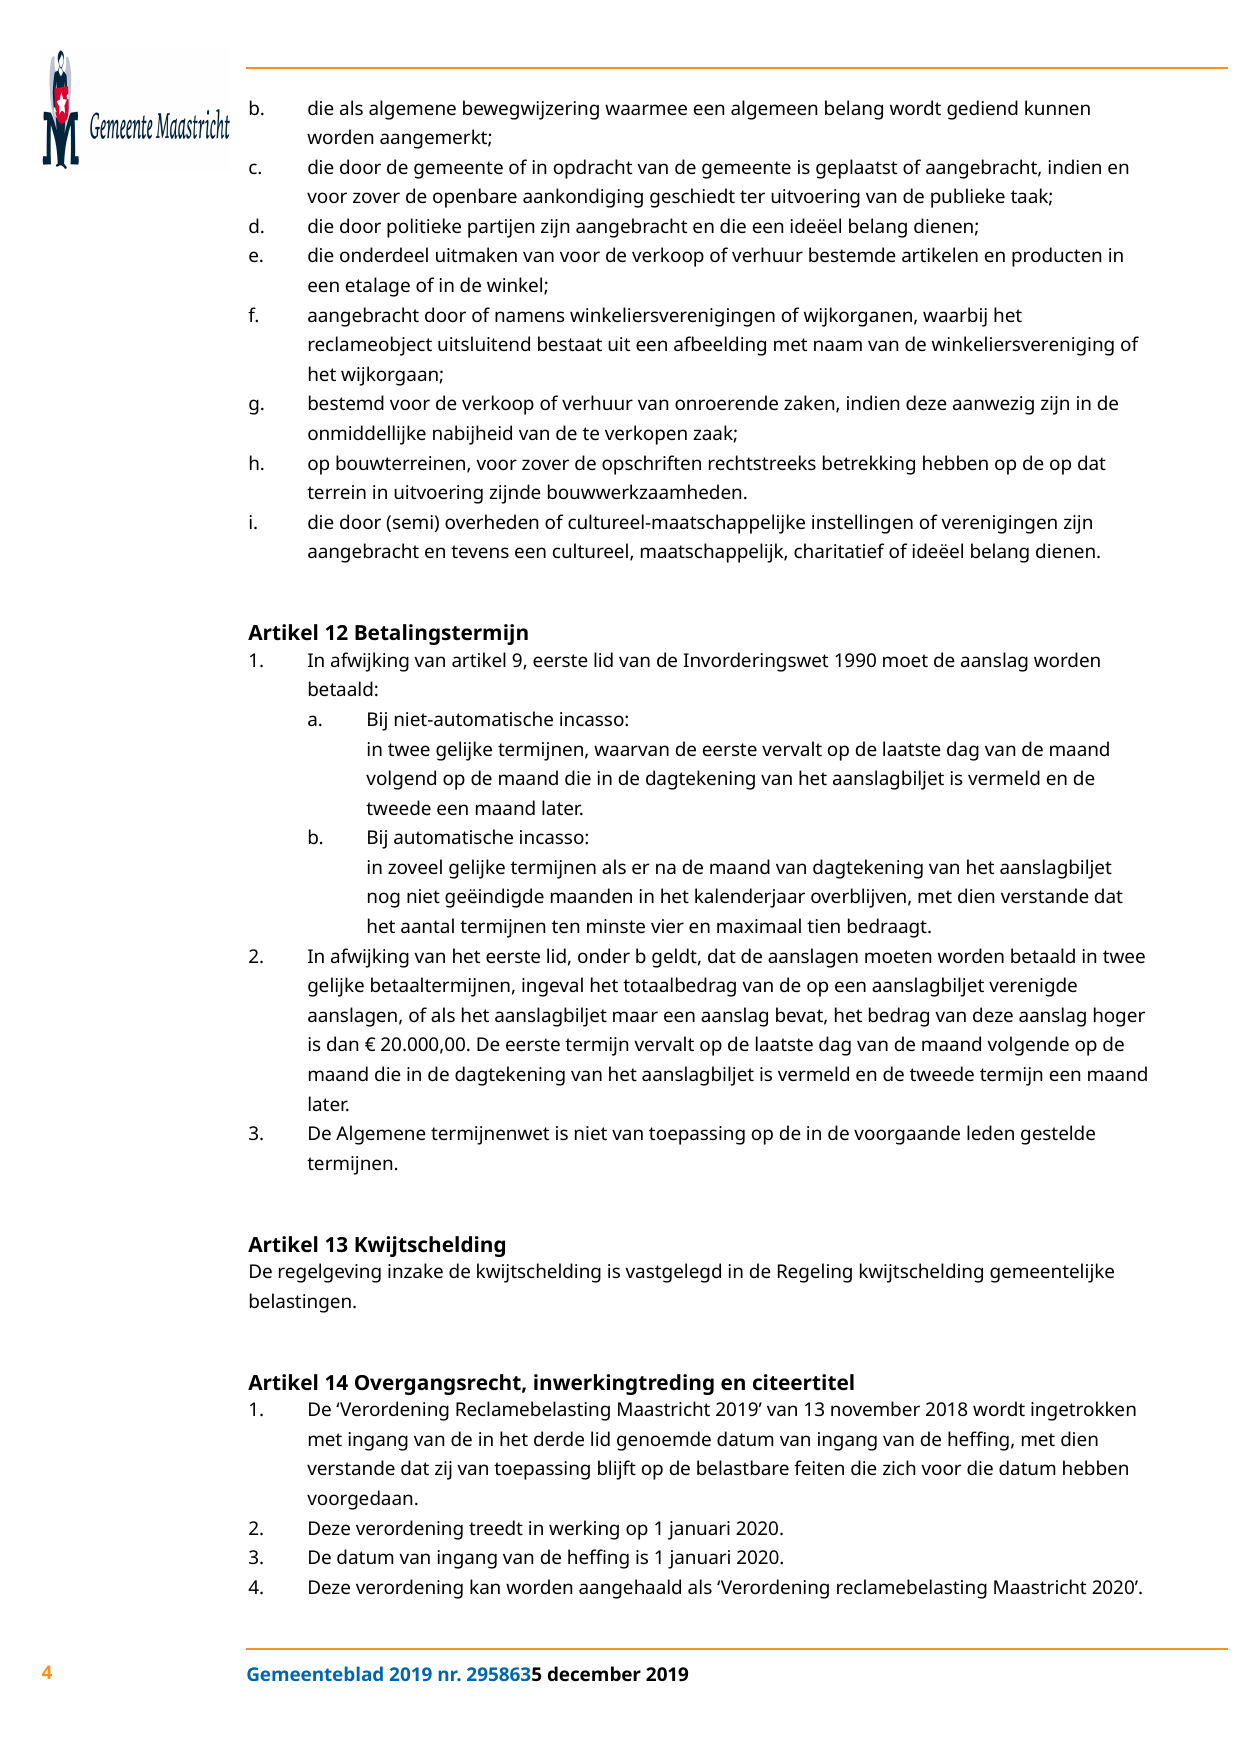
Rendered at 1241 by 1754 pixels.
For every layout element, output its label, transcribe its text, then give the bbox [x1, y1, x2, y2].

list die door de gemeente of in opdracht van de gemeente is geplaatst of aangebracht, indien en voor zover de openbare aankondiging geschiedt ter uitvoering van de publieke taak; [248, 154, 1152, 209]
list Bij niet-automatische incasso: [307, 706, 1152, 732]
list Bij automatische incasso: [307, 824, 1152, 850]
list die door (semi) overheden of cultureel-maatschappelijke instellingen of verenigingen zijn aangebracht en tevens een cultureel, maatschappelijk, charitatief of ideëel belang dienen. [248, 509, 1152, 564]
list De Algemene termijnenwet is niet van toepassing op de in de voorgaande leden gestelde termijnen. [248, 1120, 1152, 1176]
list bestemd voor de verkoop of verhuur van onroerende zaken, indien deze aanwezig zijn in de onmiddellijke nabijheid van de te verkopen zaak; [248, 391, 1152, 446]
text De regelgeving inzake de kwijtschelding is vastgelegd in de Regeling kwijtschelding gemeentelijke belastingen. [248, 1258, 1152, 1314]
list op bouwterreinen, voor zover de opschriften rechtstreeks betrekking hebben op de op dat terrein in uitvoering zijnde bouwwerkzaamheden. [248, 450, 1152, 505]
text Artikel 14 Overgangsrecht, inwerkingtreding en citeertitel [248, 1368, 1152, 1396]
picture [41, 47, 231, 172]
text Artikel 13 Kwijtschelding [248, 1230, 1152, 1258]
list In afwijking van artikel 9, eerste lid van de Invorderingswet 1990 moet de aanslag worden betaald: [248, 647, 1152, 702]
list die onderdeel uitmaken van voor de verkoop of verhuur bestemde artikelen en producten in een etalage of in de winkel; [248, 243, 1152, 298]
list In afwijking van het eerste lid, onder b geldt, dat de aanslagen moeten worden betaald in twee gelijke betaaltermijnen, ingeval het totaalbedrag van de op een aanslagbiljet verenigde aanslagen, of als het aanslagbiljet maar een aanslag bevat, het bedrag van deze aanslag hoger is dan € 20.000,00. De eerste termijn vervalt op de laatste dag van de maand volgende op de maand die in de dagtekening van het aanslagbiljet is vermeld en de tweede termijn een maand later. [248, 943, 1152, 1116]
list aangebracht door of namens winkeliersverenigingen of wijkorganen, waarbij het reclameobject uitsluitend bestaat uit een afbeelding met naam van de winkeliersvereniging of het wijkorgaan; [248, 302, 1152, 387]
list Deze verordening kan worden aangehaald als ‘Verordening reclamebelasting Maastricht 2020’. [248, 1574, 1152, 1599]
list in zoveel gelijke termijnen als er na de maand van dagtekening van het aanslagbiljet nog niet geëindigde maanden in het kalenderjaar overblijven, met dien verstande dat het aantal termijnen ten minste vier en maximaal tien bedraagt. [307, 854, 1152, 939]
list Deze verordening treedt in werking op 1 januari 2020. [248, 1515, 1152, 1540]
list in twee gelijke termijnen, waarvan de eerste vervalt op de laatste dag van de maand volgend op de maand die in de dagtekening van het aanslagbiljet is vermeld en de tweede een maand later. [307, 736, 1152, 821]
list De datum van ingang van de heffing is 1 januari 2020. [248, 1544, 1152, 1570]
list De ‘Verordening Reclamebelasting Maastricht 2019’ van 13 november 2018 wordt ingetrokken met ingang van de in het derde lid genoemde datum van ingang van de heffing, met dien verstande dat zij van toepassing blijft op de belastbare feiten die zich voor die datum hebben voorgedaan. [248, 1396, 1152, 1511]
list die als algemene bewegwijzering waarmee een algemeen belang wordt gediend kunnen worden aangemerkt; [248, 95, 1152, 150]
list die door politieke partijen zijn aangebracht en die een ideëel belang dienen; [248, 213, 1152, 239]
text Artikel 12 Betalingstermijn [248, 618, 1152, 647]
